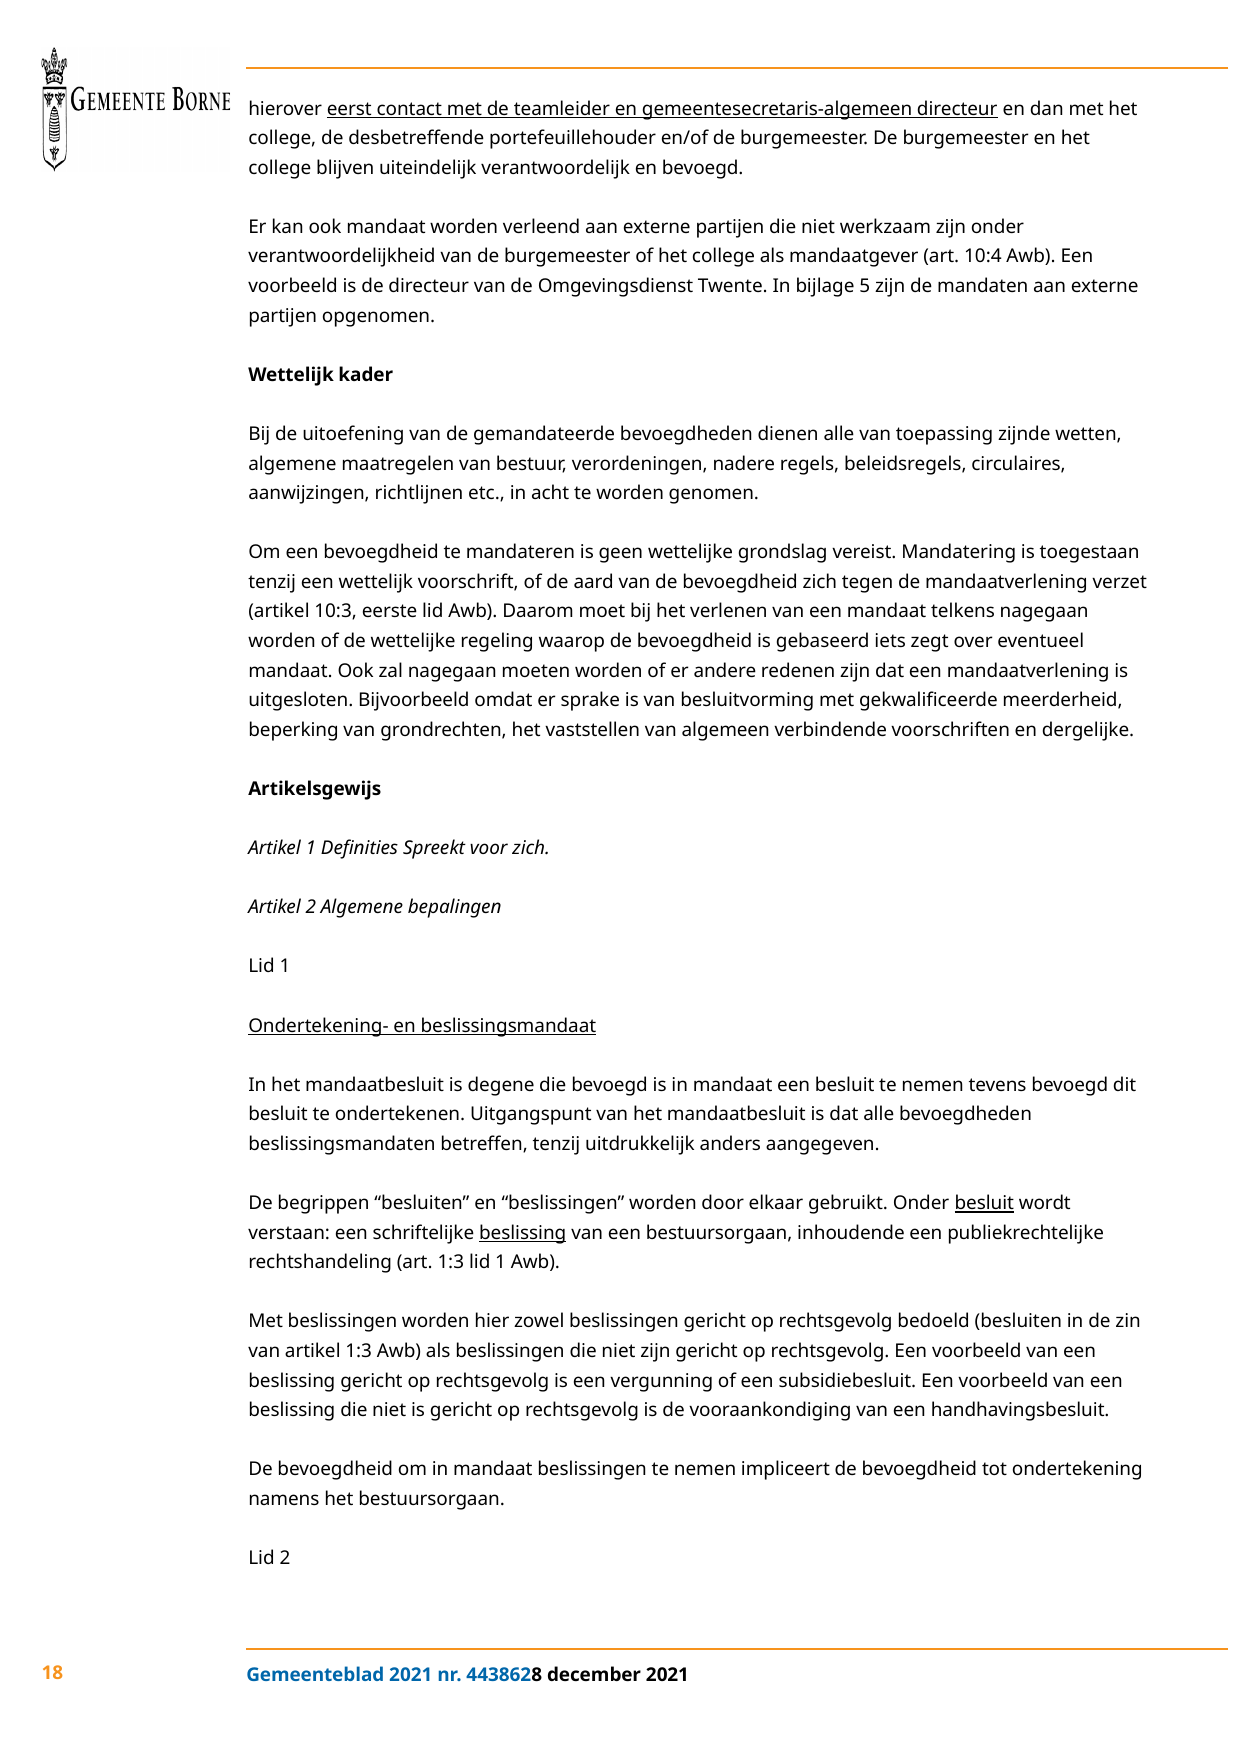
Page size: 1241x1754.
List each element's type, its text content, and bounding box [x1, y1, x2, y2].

text Om een bevoegdheid te mandateren is geen wettelijke grondslag vereist. Mandatering is toegestaan tenzij een wettelijk voorschrift, of de aard van de bevoegdheid zich tegen de mandaatverlening verzet (artikel 10:3, eerste lid Awb). Daarom moet bij het verlenen van een mandaat telkens nagegaan worden of de wettelijke regeling waarop de bevoegdheid is gebaseerd iets zegt over eventueel mandaat. Ook zal nagegaan moeten worden of er andere redenen zijn dat een mandaatverlening is uitgesloten. Bijvoorbeeld omdat er sprake is van besluitvorming met gekwalificeerde meerderheid, beperking van grondrechten, het vaststellen van algemeen verbindende voorschriften en dergelijke. [248, 538, 1152, 742]
text Artikel 2 Algemene bepalingen [248, 893, 1152, 919]
text In het mandaatbesluit is degene die bevoegd is in mandaat een besluit te nemen tevens bevoegd dit besluit te ondertekenen. Uitgangspunt van het mandaatbesluit is dat alle bevoegdheden beslissingsmandaten betreffen, tenzij uitdrukkelijk anders aangegeven. [248, 1071, 1152, 1156]
text Artikelsgewijs [248, 775, 1152, 801]
text Artikel 1 Definities Spreekt voor zich. [248, 834, 1152, 860]
text hierover eerst contact met de teamleider en gemeentesecretaris-algemeen directeur en dan met het college, de desbetreffende portefeuillehouder en/of de burgemeester. De burgemeester en het college blijven uiteindelijk verantwoordelijk en bevoegd. [248, 95, 1152, 180]
text De begrippen “besluiten” en “beslissingen” worden door elkaar gebruikt. Onder besluit wordt verstaan: een schriftelijke beslissing van een bestuursorgaan, inhoudende een publiekrechtelijke rechtshandeling (art. 1:3 lid 1 Awb). [248, 1189, 1152, 1274]
text Ondertekening- en beslissingsmandaat [248, 1012, 1152, 1038]
text De bevoegdheid om in mandaat beslissingen te nemen impliceert de bevoegdheid tot ondertekening namens het bestuursorgaan. [248, 1456, 1152, 1511]
text Bij de uitoefening van de gemandateerde bevoegdheden dienen alle van toepassing zijnde wetten, algemene maatregelen van bestuur, verordeningen, nadere regels, beleidsregels, circulaires, aanwijzingen, richtlijnen etc., in acht te worden genomen. [248, 420, 1152, 505]
text Wettelijk kader [248, 361, 1152, 387]
picture [41, 47, 231, 172]
text Met beslissingen worden hier zowel beslissingen gericht op rechtsgevolg bedoeld (besluiten in de zin van artikel 1:3 Awb) als beslissingen die niet zijn gericht op rechtsgevolg. Een voorbeeld van een beslissing gericht op rechtsgevolg is een vergunning of een subsidiebesluit. Een voorbeeld van een beslissing die niet is gericht op rechtsgevolg is de vooraankondiging van een handhavingsbesluit. [248, 1308, 1152, 1422]
text Lid 2 [248, 1544, 1152, 1570]
text Lid 1 [248, 953, 1152, 978]
text Er kan ook mandaat worden verleend aan externe partijen die niet werkzaam zijn onder verantwoordelijkheid van de burgemeester of het college als mandaatgever (art. 10:4 Awb). Een voorbeeld is de directeur van de Omgevingsdienst Twente. In bijlage 5 zijn de mandaten aan externe partijen opgenomen. [248, 213, 1152, 328]
